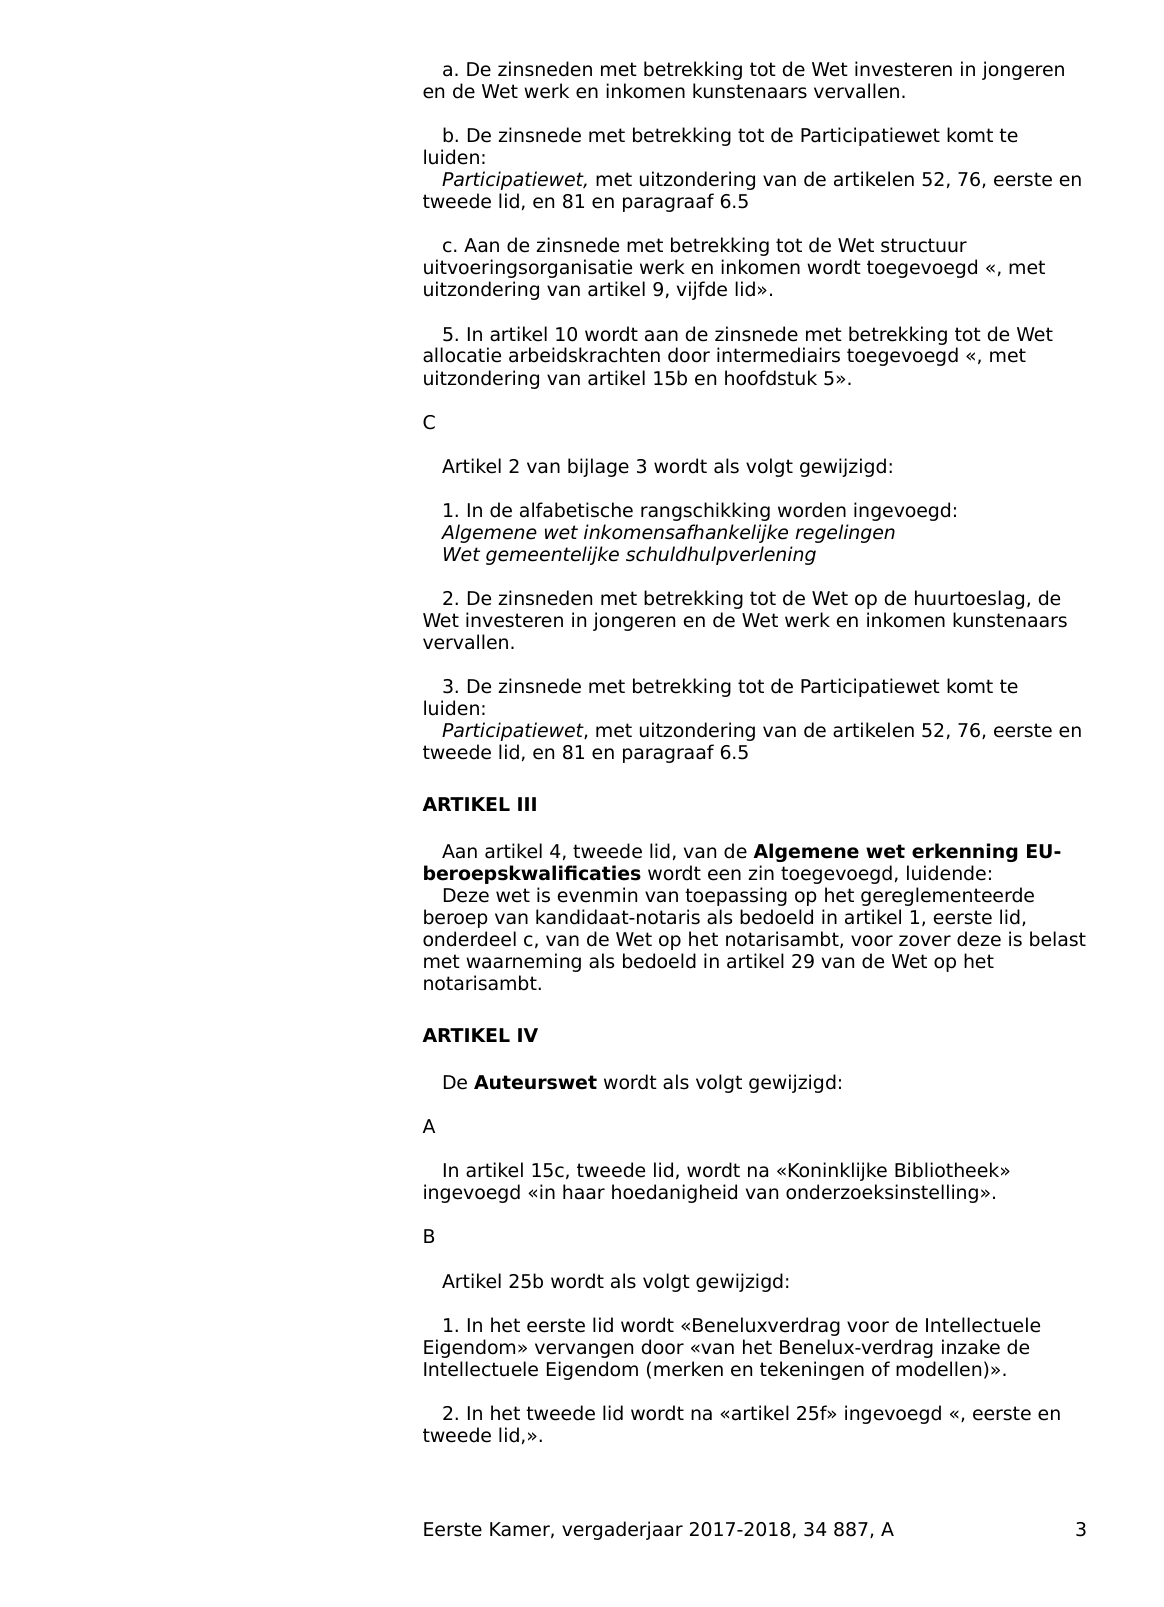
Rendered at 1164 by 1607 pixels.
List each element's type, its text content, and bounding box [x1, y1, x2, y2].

text Wet gemeentelijke schuldhulpverlening [422, 544, 1087, 566]
text a. De zinsneden met betrekking tot de Wet investeren in jongeren en de Wet werk en inkomen kunstenaars vervallen. [422, 59, 1087, 103]
text Deze wet is evenmin van toepassing op het gereglementeerde beroep van kandidaat-notaris als bedoeld in artikel 1, eerste lid, onderdeel c, van de Wet op het notarisambt, voor zover deze is belast met waarneming als bedoeld in artikel 29 van de Wet op het notarisambt. [422, 885, 1087, 995]
text Aan artikel 4, tweede lid, van de Algemene wet erkenning EU-beroepskwalificaties wordt een zin toegevoegd, luidende: [422, 841, 1087, 885]
text A [422, 1116, 1087, 1138]
text Algemene wet inkomensafhankelijke regelingen [422, 522, 1087, 544]
subtitle ARTIKEL III [422, 794, 1087, 816]
text 3. De zinsnede met betrekking tot de Participatiewet komt te luiden: [422, 676, 1087, 720]
text Participatiewet, met uitzondering van de artikelen 52, 76, eerste en tweede lid, en 81 en paragraaf 6.5 [422, 720, 1087, 764]
text In artikel 15c, tweede lid, wordt na «Koninklijke Bibliotheek» ingevoegd «in haar hoedanigheid van onderzoeksinstelling». [422, 1160, 1087, 1204]
text Participatiewet, met uitzondering van de artikelen 52, 76, eerste en tweede lid, en 81 en paragraaf 6.5 [422, 169, 1087, 213]
text Artikel 2 van bijlage 3 wordt als volgt gewijzigd: [422, 456, 1087, 478]
text c. Aan de zinsnede met betrekking tot de Wet structuur uitvoeringsorganisatie werk en inkomen wordt toegevoegd «, met uitzondering van artikel 9, vijfde lid». [422, 235, 1087, 301]
text 5. In artikel 10 wordt aan de zinsnede met betrekking tot de Wet allocatie arbeidskrachten door intermediairs toegevoegd «, met uitzondering van artikel 15b en hoofdstuk 5». [422, 323, 1087, 389]
text De Auteurswet wordt als volgt gewijzigd: [422, 1072, 1087, 1094]
text 1. In de alfabetische rangschikking worden ingevoegd: [422, 500, 1087, 522]
text B [422, 1226, 1087, 1248]
text 2. De zinsneden met betrekking tot de Wet op de huurtoeslag, de Wet investeren in jongeren en de Wet werk en inkomen kunstenaars vervallen. [422, 588, 1087, 654]
text 1. In het eerste lid wordt «Beneluxverdrag voor de Intellectuele Eigendom» vervangen door «van het Benelux-verdrag inzake de Intellectuele Eigendom (merken en tekeningen of modellen)». [422, 1315, 1087, 1381]
text Artikel 25b wordt als volgt gewijzigd: [422, 1271, 1087, 1292]
text 2. In het tweede lid wordt na «artikel 25f» ingevoegd «, eerste en tweede lid,». [422, 1403, 1087, 1447]
subtitle ARTIKEL IV [422, 1025, 1087, 1047]
text C [422, 412, 1087, 433]
text b. De zinsnede met betrekking tot de Participatiewet komt te luiden: [422, 125, 1087, 169]
